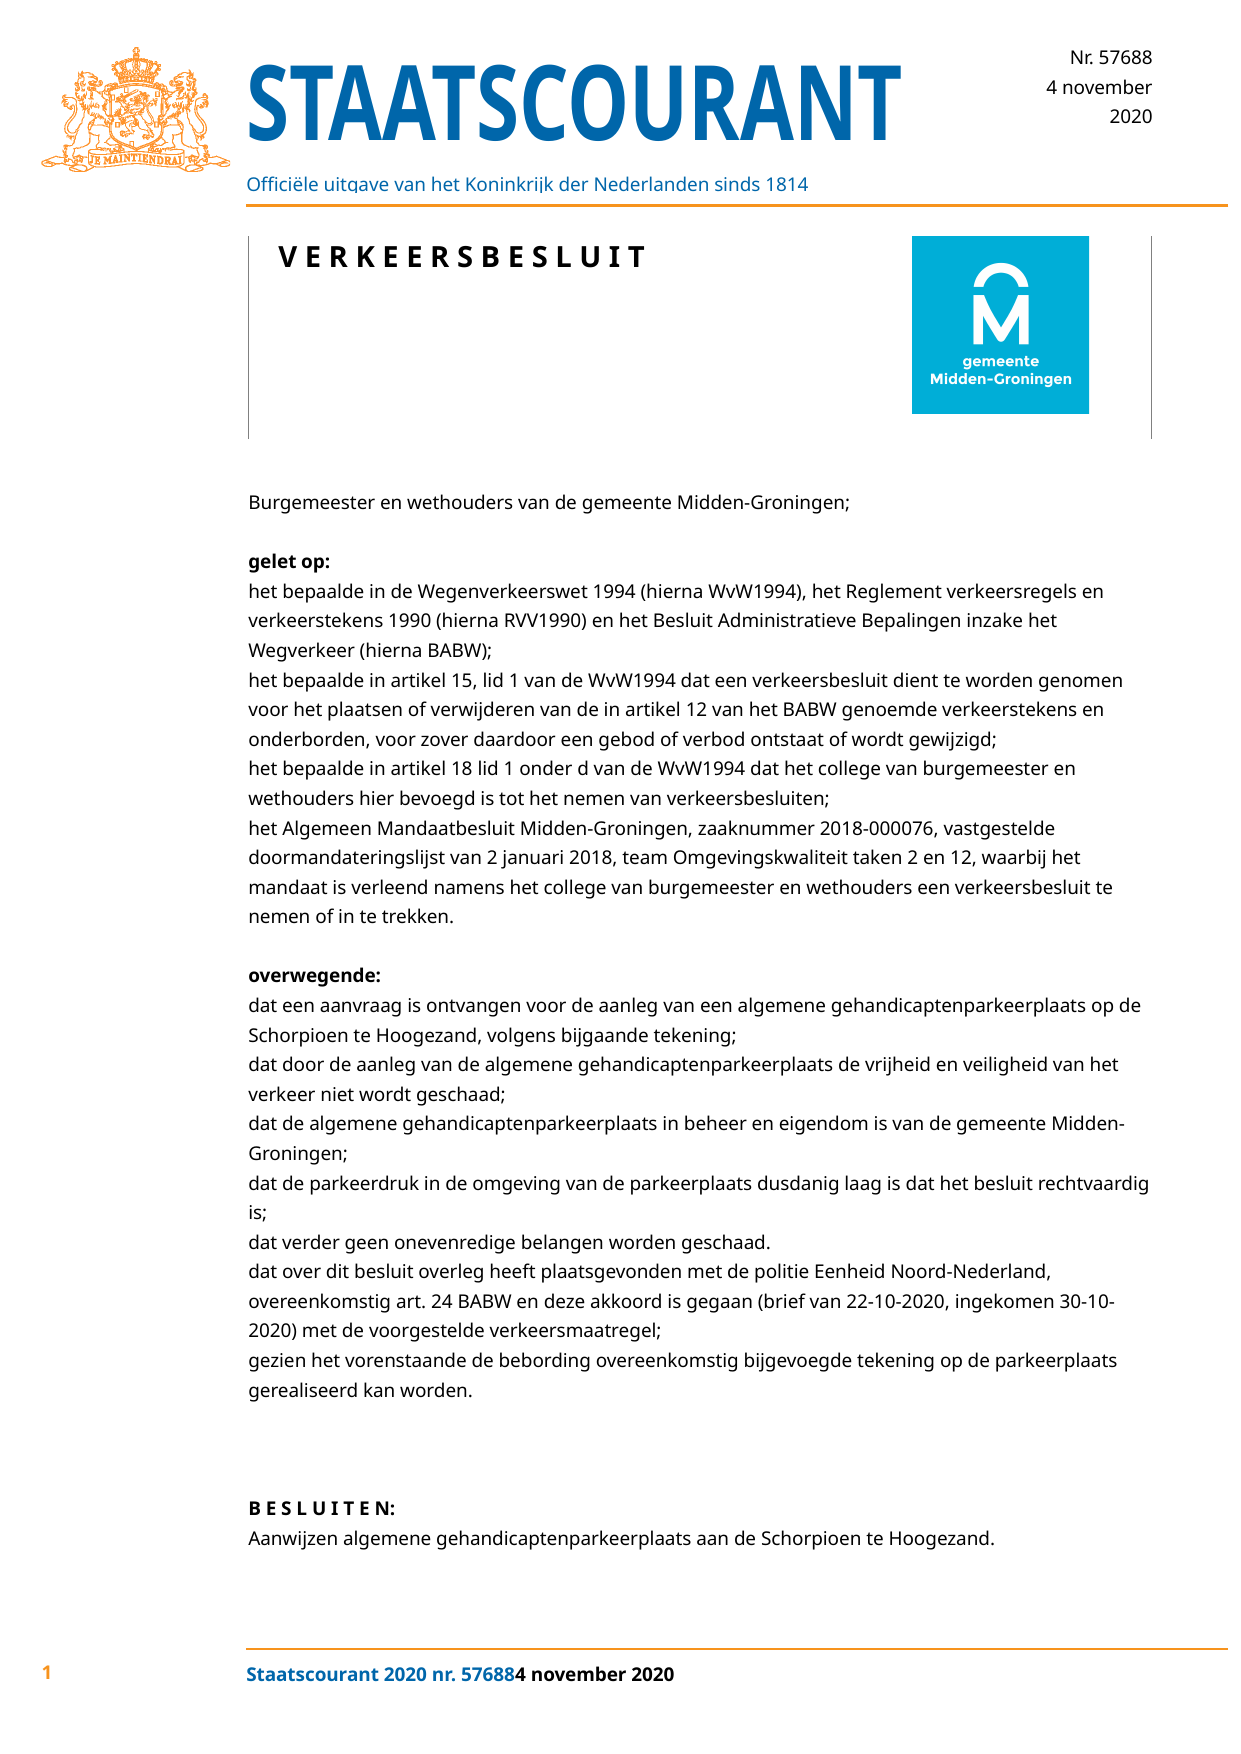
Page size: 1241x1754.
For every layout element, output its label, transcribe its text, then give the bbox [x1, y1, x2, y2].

table_header V E R K E E R S B E S L U I T [249, 236, 850, 439]
text gezien het vorenstaande de bebording overeenkomstig bijgevoegde tekening op de parkeerplaats gerealiseerd kan worden. [248, 1347, 1152, 1403]
table_header [1090, 236, 1151, 413]
text dat verder geen onevenredige belangen worden geschaad. [248, 1229, 1152, 1255]
text het bepaalde in artikel 18 lid 1 onder d van de WvW1994 dat het college van burgemeester en wethouders hier bevoegd is tot het nemen van verkeersbesluiten; [248, 756, 1152, 811]
table_header [850, 236, 912, 413]
text gelet op: [248, 548, 1152, 574]
picture [964, 359, 971, 368]
text Burgemeester en wethouders van de gemeente Midden-Groningen; [248, 489, 1152, 515]
text dat de parkeerdruk in de omgeving van de parkeerplaats dusdanig laag is dat het besluit rechtvaardig is; [248, 1170, 1152, 1225]
picture [932, 374, 942, 383]
text B E S L U I T E N: [248, 1495, 1152, 1521]
text Aanwijzen algemene gehandicaptenparkeerplaats aan de Schorpioen te Hoogezand. [248, 1525, 1152, 1551]
picture [974, 296, 1028, 344]
text dat over dit besluit overleg heeft plaatsgevonden met de politie Eenheid Noord-Nederland, overeenkomstig art. 24 BABW en deze akkoord is gegaan (brief van 22-10-2020, ingekomen 30-10-2020) met de voorgestelde verkeersmaatregel; [248, 1258, 1152, 1343]
text dat de algemene gehandicaptenparkeerplaats in beheer en eigendom is van de gemeente Midden-Groningen; [248, 1111, 1152, 1166]
table_header [850, 414, 1151, 439]
text het bepaalde in de Wegenverkeerswet 1994 (hierna WvW1994), het Reglement verkeersregels en verkeerstekens 1990 (hierna RVV1990) en het Besluit Administratieve Bepalingen inzake het Wegverkeer (hierna BABW); [248, 578, 1152, 663]
text het bepaalde in artikel 15, lid 1 van de WvW1994 dat een verkeersbesluit dient te worden genomen voor het plaatsen of verwijderen van de in artikel 12 van het BABW genoemde verkeerstekens en onderborden, voor zover daardoor een gebod of verbod ontstaat of wordt gewijzigd; [248, 667, 1152, 752]
picture [983, 359, 989, 366]
text overwegende: [248, 963, 1152, 988]
text dat een aanvraag is ontvangen voor de aanleg van een algemene gehandicaptenparkeerplaats op de Schorpioen te Hoogezand, volgens bijgaande tekening; [248, 992, 1152, 1048]
picture [975, 264, 1027, 286]
picture [41, 47, 231, 172]
text het Algemeen Mandaatbesluit Midden-Groningen, zaaknummer 2018-000076, vastgestelde doormandateringslijst van 2 januari 2018, team Omgevingskwaliteit taken 2 en 12, waarbij het mandaat is verleend namens het college van burgemeester en wethouders een verkeersbesluit te nemen of in te trekken. [248, 815, 1152, 929]
text dat door de aanleg van de algemene gehandicaptenparkeerplaats de vrijheid en veiligheid van het verkeer niet wordt geschaad; [248, 1051, 1152, 1107]
picture [1046, 377, 1052, 385]
